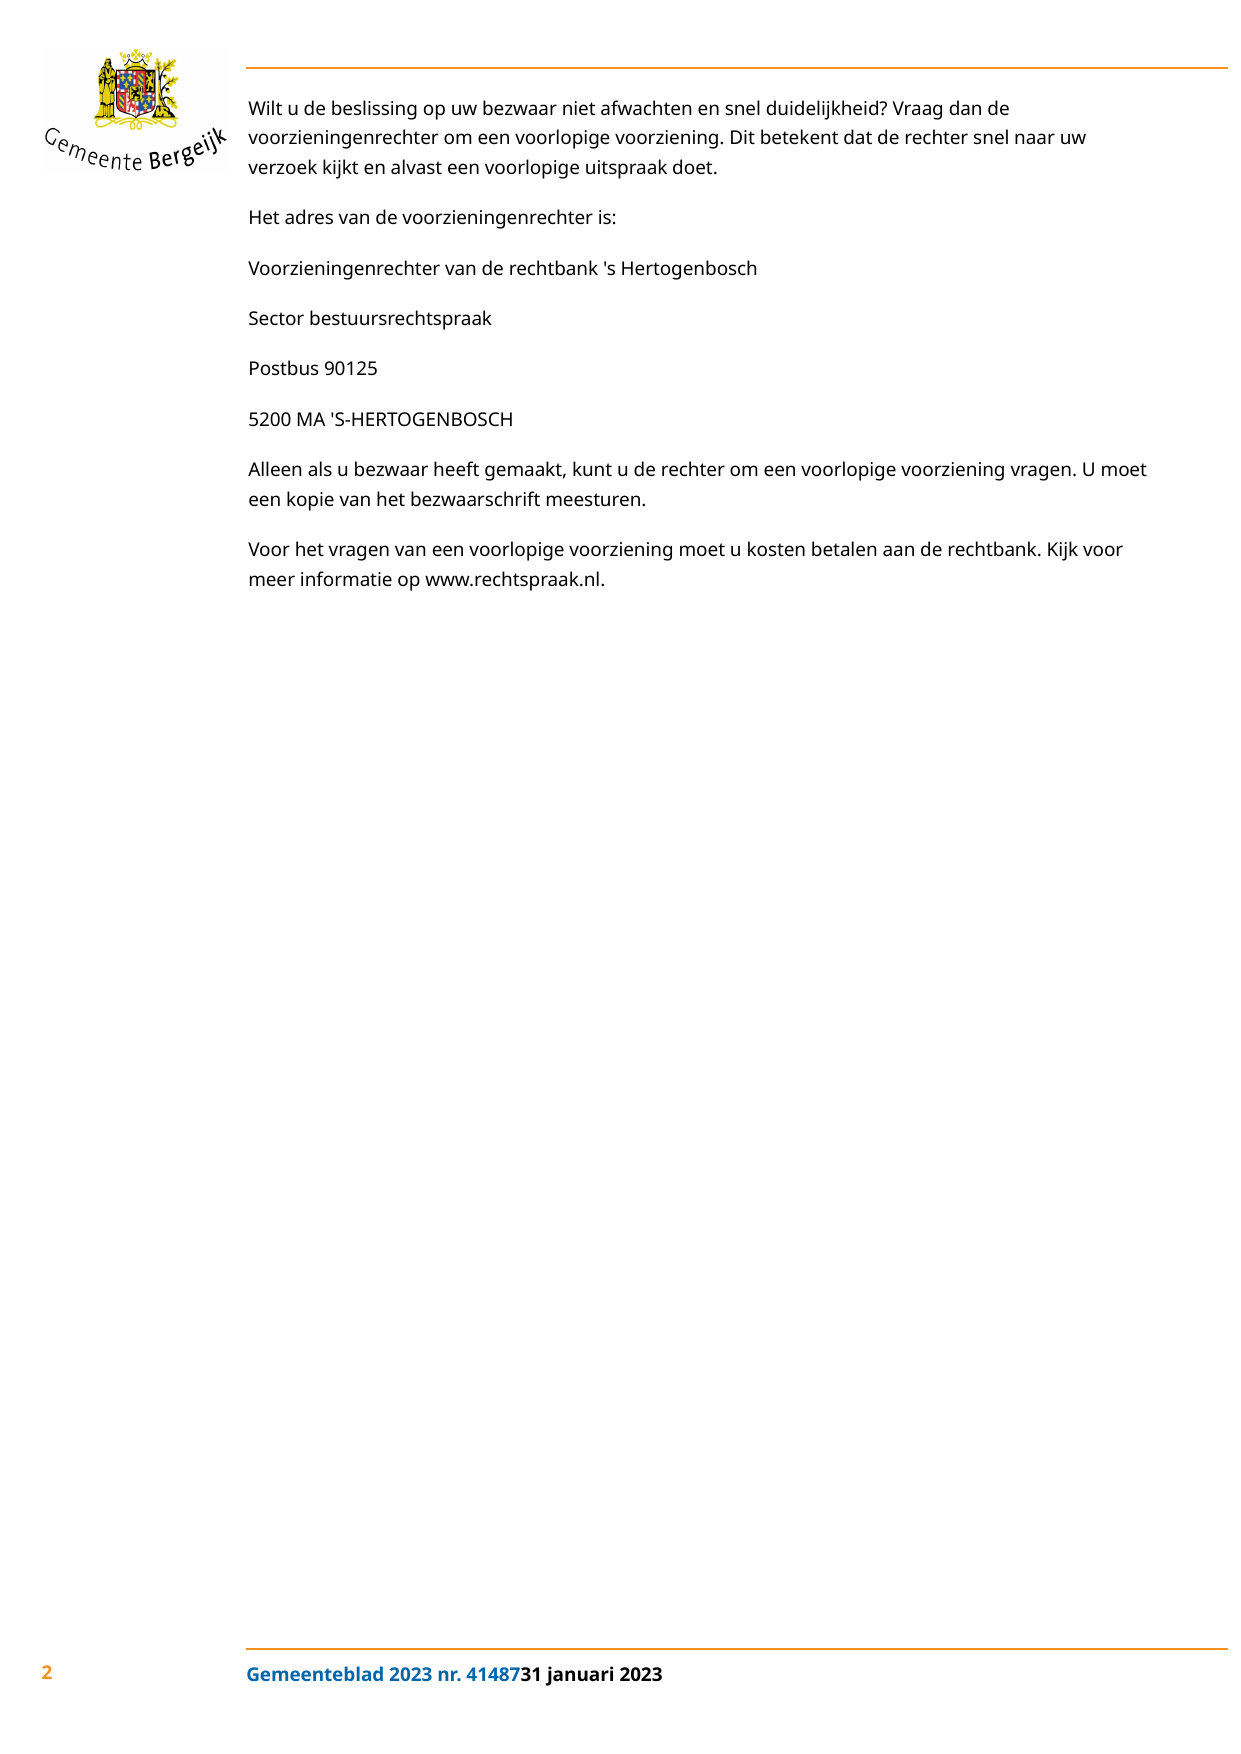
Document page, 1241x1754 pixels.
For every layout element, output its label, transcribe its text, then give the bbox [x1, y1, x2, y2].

text 5200 MA 'S-HERTOGENBOSCH [248, 406, 1152, 432]
text Voor het vragen van een voorlopige voorziening moet u kosten betalen aan de rechtbank. Kijk voor meer informatie op www.rechtspraak.nl. [248, 536, 1152, 592]
text Wilt u de beslissing op uw bezwaar niet afwachten en snel duidelijkheid? Vraag dan de voorzieningenrechter om een voorlopige voorziening. Dit betekent dat de rechter snel naar uw verzoek kijkt en alvast een voorlopige uitspraak doet. [248, 95, 1152, 180]
text Sector bestuursrechtspraak [248, 305, 1152, 331]
text Postbus 90125 [248, 356, 1152, 381]
text Alleen als u bezwaar heeft gemaakt, kunt u de rechter om een voorlopige voorziening vragen. U moet een kopie van het bezwaarschrift meesturen. [248, 456, 1152, 512]
picture [41, 47, 231, 172]
text Voorzieningenrechter van de rechtbank 's Hertogenbosch [248, 255, 1152, 281]
text Het adres van de voorzieningenrechter is: [248, 204, 1152, 230]
